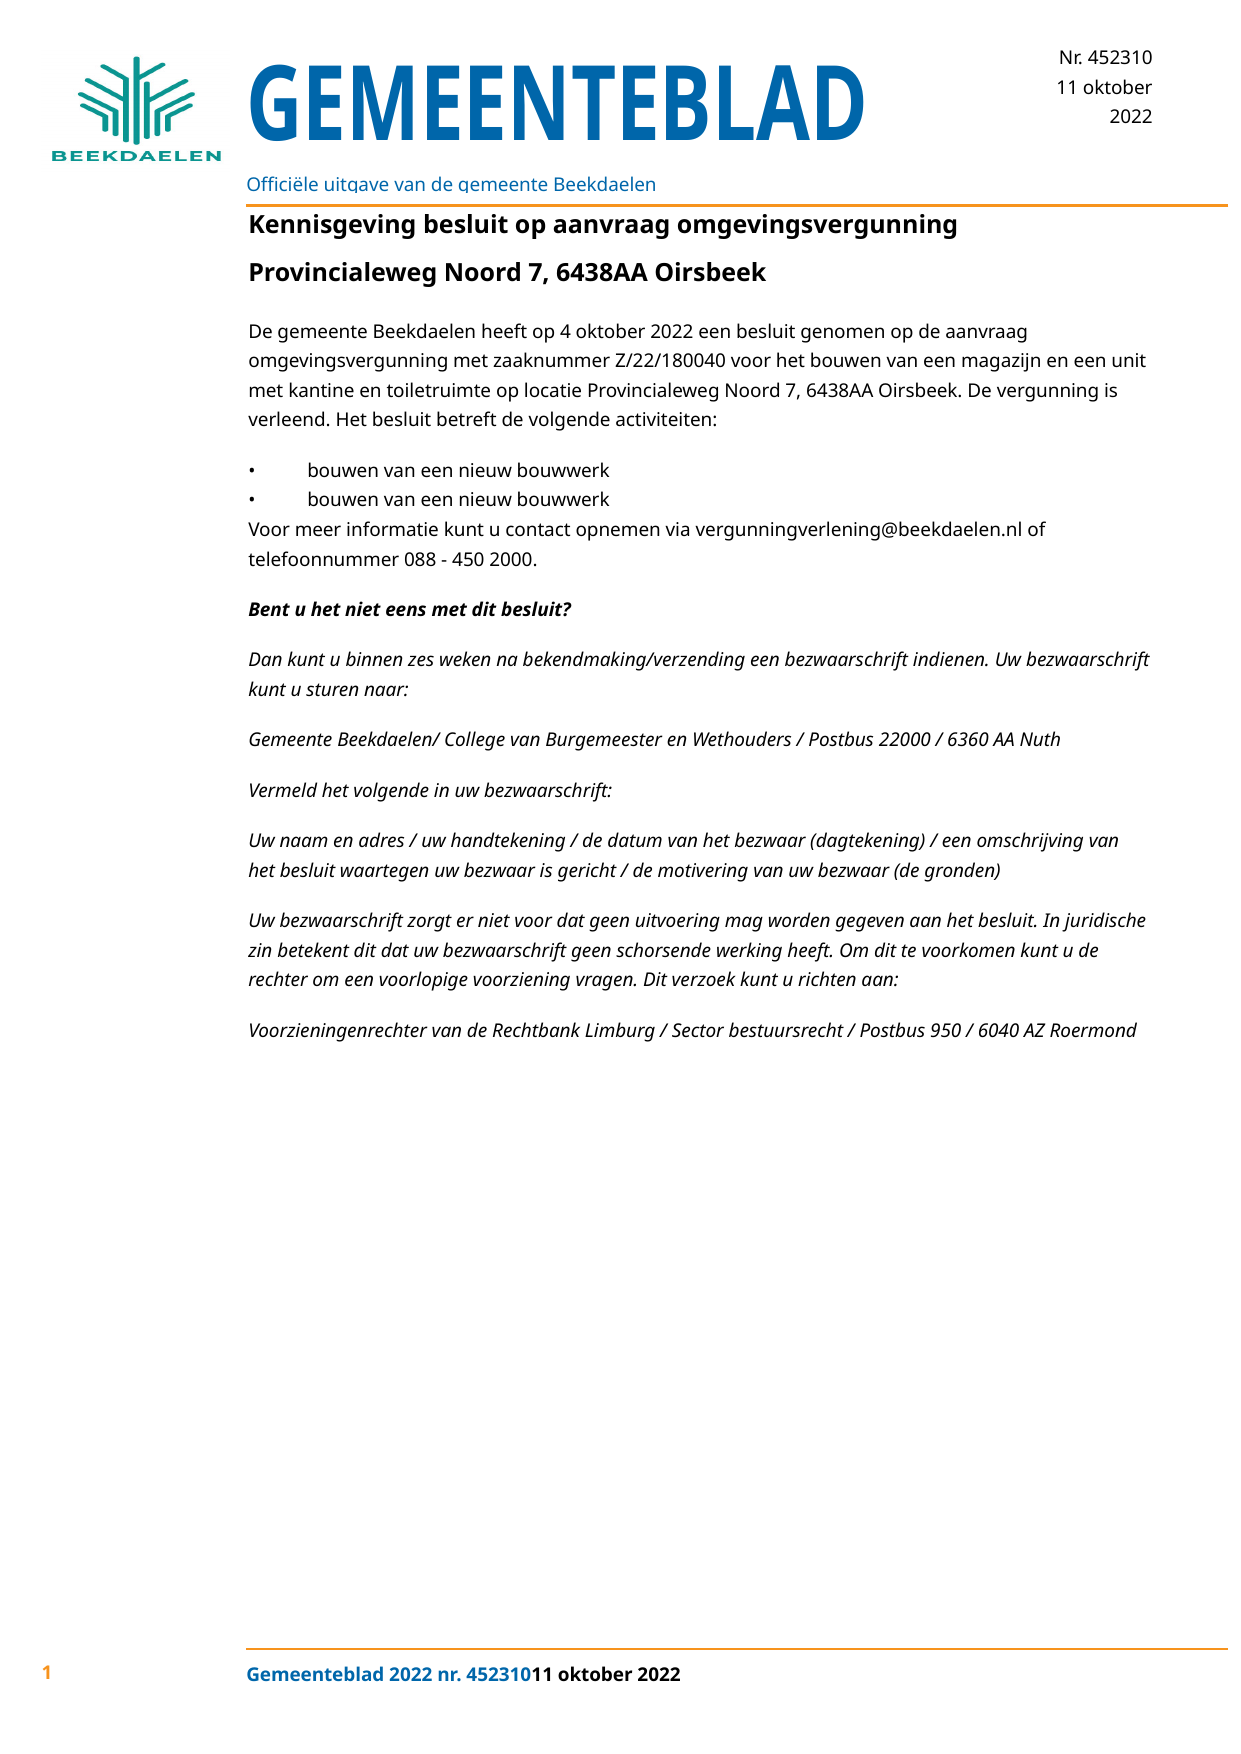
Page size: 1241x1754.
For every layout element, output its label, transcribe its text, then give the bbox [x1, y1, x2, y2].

text De gemeente Beekdaelen heeft op 4 oktober 2022 een besluit genomen op de aanvraag omgevingsvergunning met zaaknummer Z/22/180040 voor het bouwen van een magazijn en een unit met kantine en toiletruimte op locatie Provincialeweg Noord 7, 6438AA Oirsbeek. De vergunning is verleend. Het besluit betreft de volgende activiteiten: [248, 318, 1152, 432]
text Uw naam en adres / uw handtekening / de datum van het bezwaar (dagtekening) / een omschrijving van het besluit waartegen uw bezwaar is gericht / de motivering van uw bezwaar (de gronden) [248, 827, 1152, 883]
text Bent u het niet eens met dit besluit? [248, 596, 1152, 622]
text Vermeld het volgende in uw bezwaarschrift: [248, 777, 1152, 803]
text Kennisgeving besluit op aanvraag omgevingsvergunning Provincialeweg Noord 7, 6438AA Oirsbeek [248, 207, 1152, 288]
text Voorzieningenrechter van de Rechtbank Limburg / Sector bestuursrecht / Postbus 950 / 6040 AZ Roermond [248, 1017, 1152, 1043]
text Gemeente Beekdaelen/ College van Burgemeester en Wethouders / Postbus 22000 / 6360 AA Nuth [248, 727, 1152, 752]
text Uw bezwaarschrift zorgt er niet voor dat geen uitvoering mag worden gegeven aan het besluit. In juridische zin betekent dit dat uw bezwaarschrift geen schorsende werking heeft. Om dit te voorkomen kunt u de rechter om een voorlopige voorziening vragen. Dit verzoek kunt u richten aan: [248, 907, 1152, 992]
picture [41, 47, 231, 172]
list bouwen van een nieuw bouwwerk [248, 487, 1152, 512]
text Dan kunt u binnen zes weken na bekendmaking/verzending een bezwaarschrift indienen. Uw bezwaarschrift kunt u sturen naar: [248, 647, 1152, 702]
text Voor meer informatie kunt u contact opnemen via vergunningverlening@beekdaelen.nl of telefoonnummer 088 - 450 2000. [248, 516, 1152, 572]
list bouwen van een nieuw bouwwerk [248, 457, 1152, 483]
